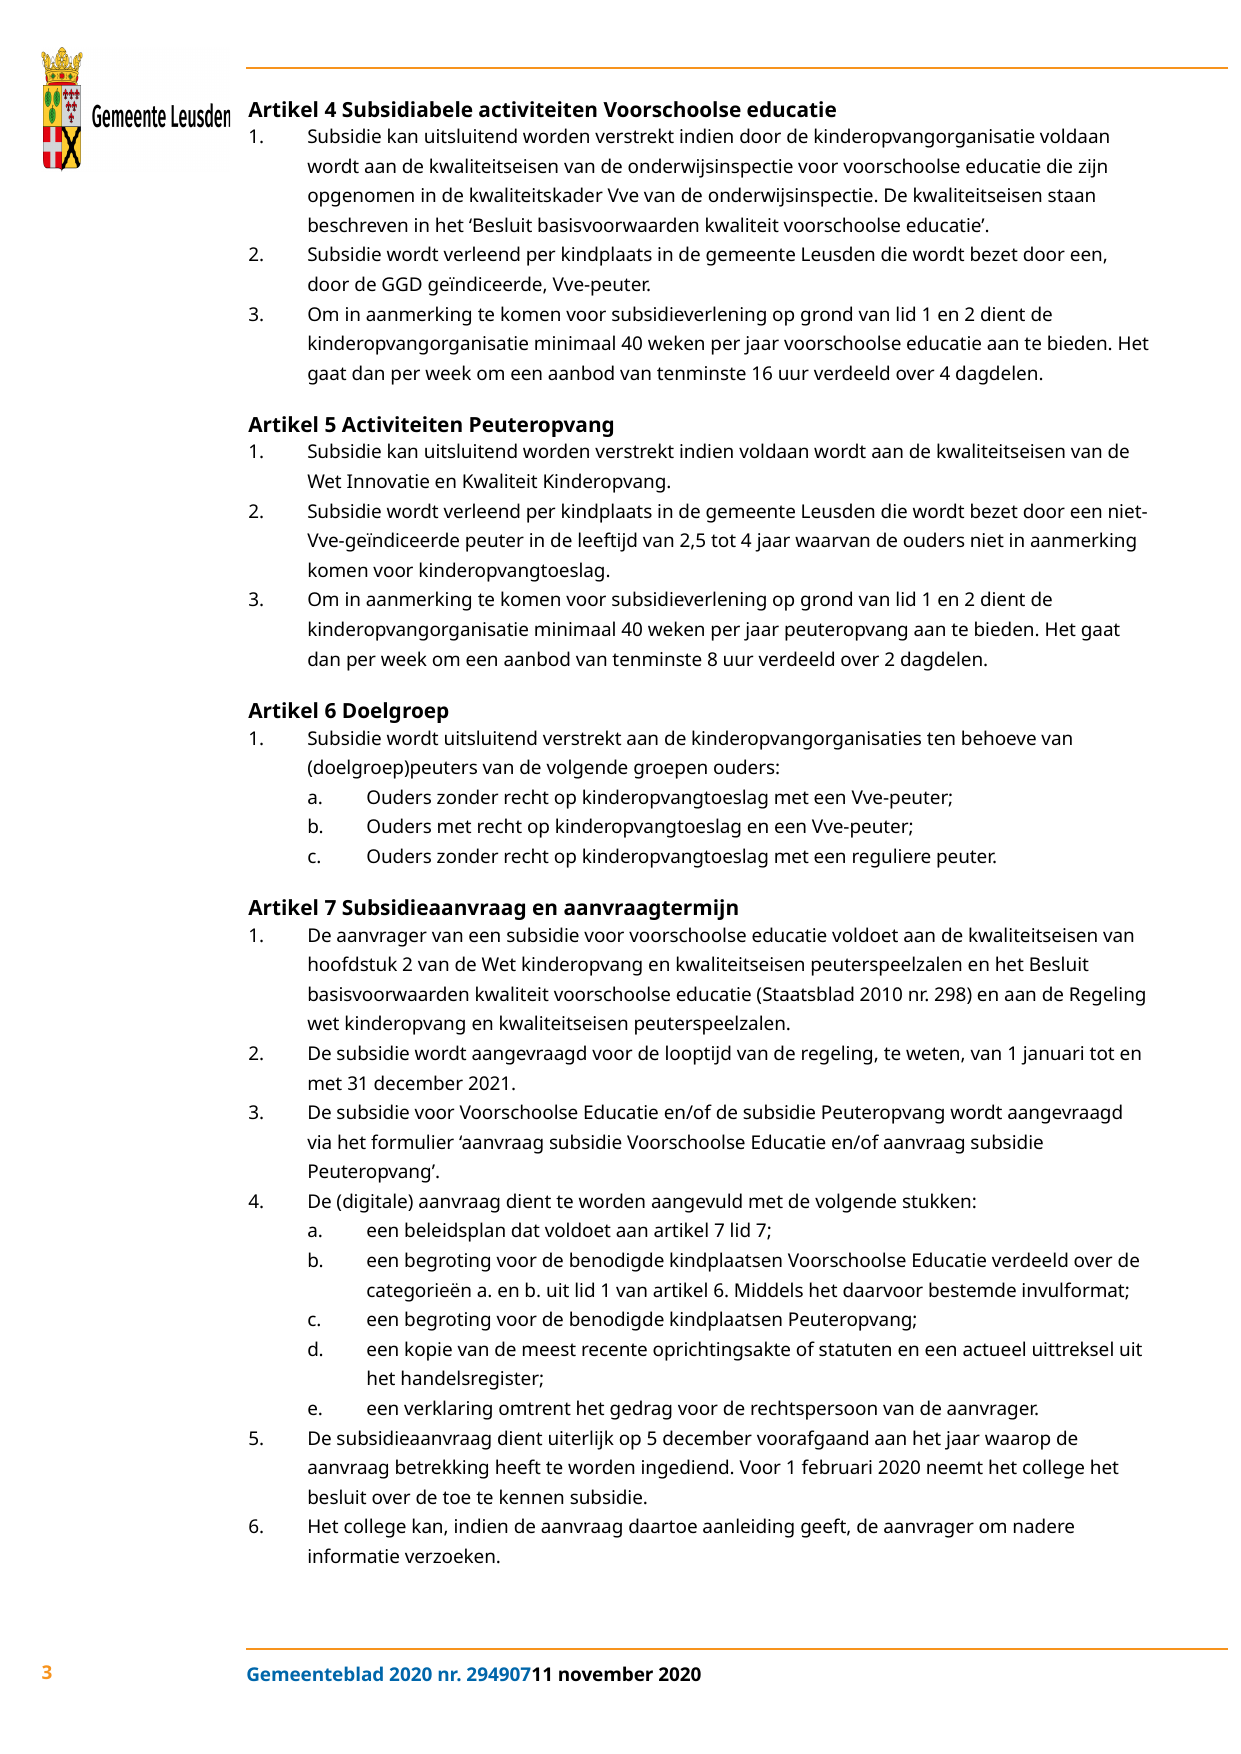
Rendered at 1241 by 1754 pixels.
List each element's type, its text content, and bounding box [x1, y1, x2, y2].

list De subsidie voor Voorschoolse Educatie en/of de subsidie Peuteropvang wordt aangevraagd via het formulier ‘aanvraag subsidie Voorschoolse Educatie en/of aanvraag subsidie Peuteropvang’. [248, 1099, 1152, 1184]
list Ouders met recht op kinderopvangtoeslag en een Vve-peuter; [307, 813, 1152, 839]
text Artikel 4 Subsidiabele activiteiten Voorschoolse educatie [248, 95, 1152, 123]
list De subsidie wordt aangevraagd voor de looptijd van de regeling, te weten, van 1 januari tot en met 31 december 2021. [248, 1040, 1152, 1096]
text Artikel 5 Activiteiten Peuteropvang [248, 410, 1152, 439]
picture [41, 47, 231, 172]
list een begroting voor de benodigde kindplaatsen Voorschoolse Educatie verdeeld over de categorieën a. en b. uit lid 1 van artikel 6. Middels het daarvoor bestemde invulformat; [307, 1247, 1152, 1303]
list Om in aanmerking te komen voor subsidieverlening op grond van lid 1 en 2 dient de kinderopvangorganisatie minimaal 40 weken per jaar peuteropvang aan te bieden. Het gaat dan per week om een aanbod van tenminste 8 uur verdeeld over 2 dagdelen. [248, 587, 1152, 672]
list Subsidie kan uitsluitend worden verstrekt indien voldaan wordt aan de kwaliteitseisen van de Wet Innovatie en Kwaliteit Kinderopvang. [248, 439, 1152, 494]
text Artikel 7 Subsidieaanvraag en aanvraagtermijn [248, 893, 1152, 922]
list Het college kan, indien de aanvraag daartoe aanleiding geeft, de aanvrager om nadere informatie verzoeken. [248, 1513, 1152, 1569]
list De (digitale) aanvraag dient te worden aangevuld met de volgende stukken: [248, 1188, 1152, 1214]
list Subsidie wordt verleend per kindplaats in de gemeente Leusden die wordt bezet door een niet-Vve-geïndiceerde peuter in de leeftijd van 2,5 tot 4 jaar waarvan de ouders niet in aanmerking komen voor kinderopvangtoeslag. [248, 498, 1152, 583]
list Subsidie wordt verleend per kindplaats in de gemeente Leusden die wordt bezet door een, door de GGD geïndiceerde, Vve-peuter. [248, 242, 1152, 297]
list Ouders zonder recht op kinderopvangtoeslag met een reguliere peuter. [307, 843, 1152, 869]
list Subsidie wordt uitsluitend verstrekt aan de kinderopvangorganisaties ten behoeve van (doelgroep)peuters van de volgende groepen ouders: [248, 725, 1152, 780]
list een beleidsplan dat voldoet aan artikel 7 lid 7; [307, 1218, 1152, 1243]
list De aanvrager van een subsidie voor voorschoolse educatie voldoet aan de kwaliteitseisen van hoofdstuk 2 van de Wet kinderopvang en kwaliteitseisen peuterspeelzalen en het Besluit basisvoorwaarden kwaliteit voorschoolse educatie (Staatsblad 2010 nr. 298) en aan de Regeling wet kinderopvang en kwaliteitseisen peuterspeelzalen. [248, 922, 1152, 1036]
list een verklaring omtrent het gedrag voor de rechtspersoon van de aanvrager. [307, 1395, 1152, 1421]
list een kopie van de meest recente oprichtingsakte of statuten en een actueel uittreksel uit het handelsregister; [307, 1336, 1152, 1391]
list Om in aanmerking te komen voor subsidieverlening op grond van lid 1 en 2 dient de kinderopvangorganisatie minimaal 40 weken per jaar voorschoolse educatie aan te bieden. Het gaat dan per week om een aanbod van tenminste 16 uur verdeeld over 4 dagdelen. [248, 301, 1152, 386]
text Artikel 6 Doelgroep [248, 696, 1152, 725]
list De subsidieaanvraag dient uiterlijk op 5 december voorafgaand aan het jaar waarop de aanvraag betrekking heeft te worden ingediend. Voor 1 februari 2020 neemt het college het besluit over de toe te kennen subsidie. [248, 1425, 1152, 1510]
list Ouders zonder recht op kinderopvangtoeslag met een Vve-peuter; [307, 784, 1152, 809]
list een begroting voor de benodigde kindplaatsen Peuteropvang; [307, 1306, 1152, 1332]
list Subsidie kan uitsluitend worden verstrekt indien door de kinderopvangorganisatie voldaan wordt aan de kwaliteitseisen van de onderwijsinspectie voor voorschoolse educatie die zijn opgenomen in de kwaliteitskader Vve van de onderwijsinspectie. De kwaliteitseisen staan beschreven in het ‘Besluit basisvoorwaarden kwaliteit voorschoolse educatie’. [248, 123, 1152, 238]
